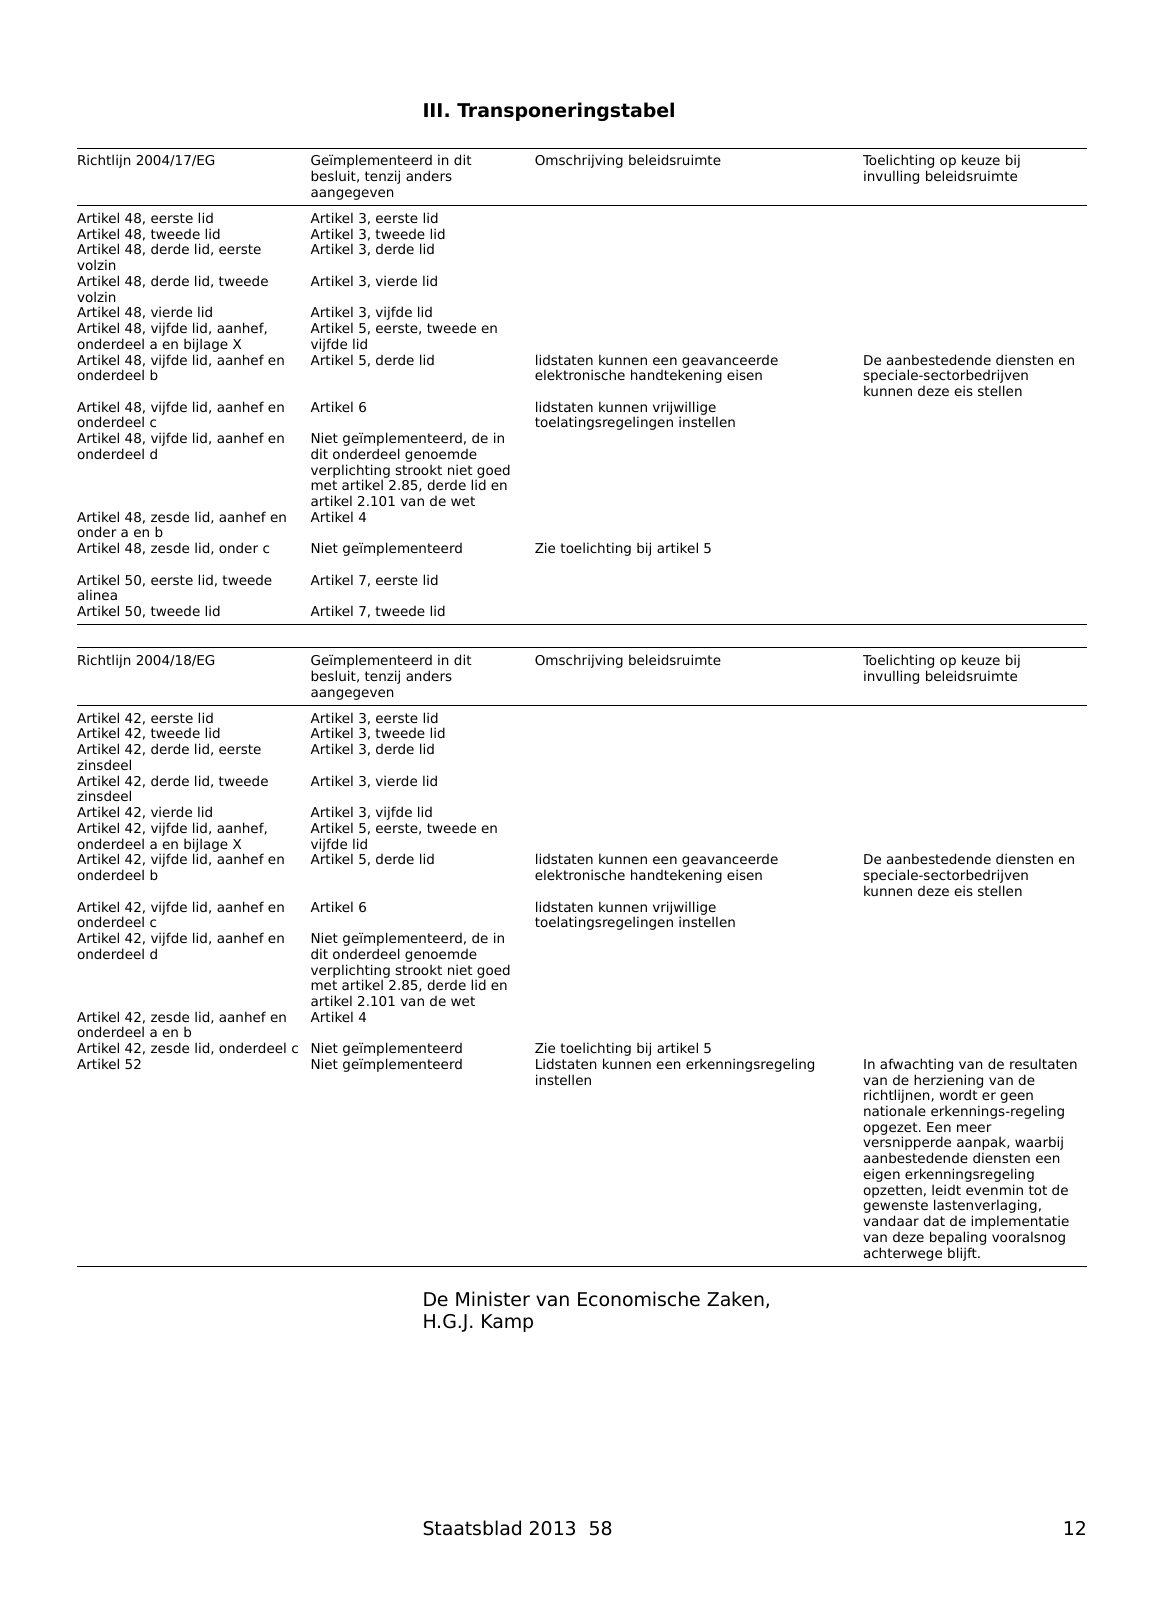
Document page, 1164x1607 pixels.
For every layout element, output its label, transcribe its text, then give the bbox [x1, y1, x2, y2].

table_cell Artikel 48, eerste lid [77, 206, 304, 226]
table_cell Artikel 48, zesde lid, onder c [77, 541, 304, 557]
table_cell Artikel 42, tweede lid [77, 726, 304, 742]
table_cell [529, 510, 857, 541]
table_cell [529, 742, 857, 773]
table_cell Artikel 52 [77, 1057, 304, 1266]
table_cell [857, 305, 1087, 321]
subtitle III. Transponeringstabel [422, 100, 1087, 122]
table_cell [529, 931, 857, 1009]
table_cell Artikel 6 [305, 899, 528, 931]
table_cell Artikel 3, derde lid [305, 742, 528, 773]
table_cell [529, 242, 857, 274]
table_header Richtlijn 2004/18/EG [77, 648, 304, 705]
table_cell Niet geïmplementeerd, de in dit onderdeel genoemde verplichting strookt niet goed met artikel 2.85, derde lid en artikel 2.101 van de wet [305, 931, 528, 1009]
table_cell [857, 242, 1087, 274]
table_cell Artikel 48, vijfde lid, aanhef en onderdeel b [77, 352, 304, 399]
table_cell lidstaten kunnen een geavanceerde elektronische handtekening eisen [529, 852, 857, 899]
table_cell Artikel 4 [305, 510, 528, 541]
table_cell [857, 321, 1087, 352]
table_cell [857, 774, 1087, 805]
table_cell Niet geïmplementeerd [305, 1057, 528, 1266]
table_cell Artikel 48, derde lid, eerste volzin [77, 242, 304, 274]
table_cell Artikel 6 [305, 400, 528, 431]
table_cell [857, 431, 1087, 509]
table_cell [529, 1010, 857, 1041]
table_cell Artikel 42, derde lid, eerste zinsdeel [77, 742, 304, 773]
text De Minister van Economische Zaken, H.G.J. Kamp [422, 1289, 1087, 1333]
table_cell [529, 557, 857, 572]
table_cell [857, 541, 1087, 557]
table_cell [857, 274, 1087, 305]
table_cell [857, 604, 1087, 624]
table_cell [529, 321, 857, 352]
table_cell Artikel 48, vierde lid [77, 305, 304, 321]
table_cell Artikel 5, derde lid [305, 852, 528, 899]
table_cell [857, 1010, 1087, 1041]
table_cell Artikel 42, zesde lid, aanhef en onderdeel a en b [77, 1010, 304, 1041]
table_cell Artikel 48, zesde lid, aanhef en onder a en b [77, 510, 304, 541]
table_cell Artikel 3, vijfde lid [305, 305, 528, 321]
table_cell Artikel 50, tweede lid [77, 604, 304, 624]
table_cell Artikel 48, vijfde lid, aanhef en onderdeel c [77, 400, 304, 431]
table_header Richtlijn 2004/17/EG [77, 149, 304, 205]
table_cell [529, 274, 857, 305]
table_cell [857, 726, 1087, 742]
table_cell [529, 726, 857, 742]
table_cell Artikel 5, eerste, tweede en vijfde lid [305, 321, 528, 352]
table_cell [857, 400, 1087, 431]
table_cell Artikel 48, vijfde lid, aanhef, onderdeel a en bijlage X [77, 321, 304, 352]
table_cell Artikel 42, vijfde lid, aanhef en onderdeel c [77, 899, 304, 931]
table_cell [857, 706, 1087, 726]
table_cell Artikel 3, tweede lid [305, 226, 528, 242]
table_cell [857, 899, 1087, 931]
table_header Omschrijving beleidsruimte [529, 648, 857, 705]
table_cell lidstaten kunnen vrijwillige toelatingsregelingen instellen [529, 400, 857, 431]
table_cell [857, 206, 1087, 226]
table_cell Artikel 3, derde lid [305, 242, 528, 274]
table_cell [529, 573, 857, 604]
table_cell [857, 805, 1087, 821]
table_cell [857, 742, 1087, 773]
table_cell Artikel 50, eerste lid, tweede alinea [77, 573, 304, 604]
table_cell Artikel 42, zesde lid, onderdeel c [77, 1041, 304, 1057]
table_cell Zie toelichting bij artikel 5 [529, 541, 857, 557]
table_cell [857, 821, 1087, 852]
table_cell [77, 557, 304, 572]
table_cell Zie toelichting bij artikel 5 [529, 1041, 857, 1057]
table_cell De aanbestedende diensten en speciale-sectorbedrijven kunnen deze eis stellen [857, 352, 1087, 399]
table_cell Artikel 3, vierde lid [305, 774, 528, 805]
table_cell [857, 510, 1087, 541]
table_cell Artikel 7, tweede lid [305, 604, 528, 624]
table_cell [529, 604, 857, 624]
table_cell [857, 1041, 1087, 1057]
table_cell [529, 305, 857, 321]
table_cell [529, 821, 857, 852]
table_cell Artikel 42, derde lid, tweede zinsdeel [77, 774, 304, 805]
table_cell [529, 206, 857, 226]
table_cell Niet geïmplementeerd [305, 1041, 528, 1057]
table_header Omschrijving beleidsruimte [529, 149, 857, 205]
table_header Toelichting op keuze bij invulling beleidsruimte [857, 149, 1087, 205]
table_cell [529, 706, 857, 726]
table_cell lidstaten kunnen vrijwillige toelatingsregelingen instellen [529, 899, 857, 931]
table_cell Artikel 42, vijfde lid, aanhef, onderdeel a en bijlage X [77, 821, 304, 852]
table_cell Artikel 3, vijfde lid [305, 805, 528, 821]
table_cell [529, 431, 857, 509]
table_cell De aanbestedende diensten en speciale-sectorbedrijven kunnen deze eis stellen [857, 852, 1087, 899]
table_cell [857, 226, 1087, 242]
table_cell lidstaten kunnen een geavanceerde elektronische handtekening eisen [529, 352, 857, 399]
table_cell Artikel 3, vierde lid [305, 274, 528, 305]
table_cell Artikel 3, eerste lid [305, 706, 528, 726]
table_cell Artikel 5, eerste, tweede en vijfde lid [305, 821, 528, 852]
table_cell Artikel 4 [305, 1010, 528, 1041]
table_cell [857, 573, 1087, 604]
table_cell Artikel 42, vijfde lid, aanhef en onderdeel b [77, 852, 304, 899]
table_header Geïmplementeerd in dit besluit, tenzij anders aangegeven [305, 648, 528, 705]
table_cell Artikel 42, vierde lid [77, 805, 304, 821]
table_cell [529, 226, 857, 242]
table_cell [857, 557, 1087, 572]
table_cell Niet geïmplementeerd [305, 541, 528, 557]
table_cell Niet geïmplementeerd, de in dit onderdeel genoemde verplichting strookt niet goed met artikel 2.85, derde lid en artikel 2.101 van de wet [305, 431, 528, 509]
table_cell [305, 557, 528, 572]
table_cell Artikel 48, vijfde lid, aanhef en onderdeel d [77, 431, 304, 509]
table_cell Artikel 42, vijfde lid, aanhef en onderdeel d [77, 931, 304, 1009]
table_header Geïmplementeerd in dit besluit, tenzij anders aangegeven [305, 149, 528, 205]
table_cell Artikel 48, tweede lid [77, 226, 304, 242]
table_cell Artikel 3, eerste lid [305, 206, 528, 226]
table_cell Artikel 5, derde lid [305, 352, 528, 399]
table_cell [529, 774, 857, 805]
table_cell Artikel 3, tweede lid [305, 726, 528, 742]
table_cell Artikel 42, eerste lid [77, 706, 304, 726]
table_cell Lidstaten kunnen een erkenningsregeling instellen [529, 1057, 857, 1266]
table_cell [529, 805, 857, 821]
table_cell Artikel 7, eerste lid [305, 573, 528, 604]
table_cell Artikel 48, derde lid, tweede volzin [77, 274, 304, 305]
table_cell [857, 931, 1087, 1009]
table_header Toelichting op keuze bij invulling beleidsruimte [857, 648, 1087, 705]
table_cell In afwachting van de resultaten van de herziening van de richtlijnen, wordt er geen nationale erkennings-regeling opgezet. Een meer versnipperde aanpak, waarbij aanbestedende diensten een eigen erkenningsregeling opzetten, leidt evenmin tot de gewenste lastenverlaging, vandaar dat de implementatie van deze bepaling vooralsnog achterwege blijft. [857, 1057, 1087, 1266]
